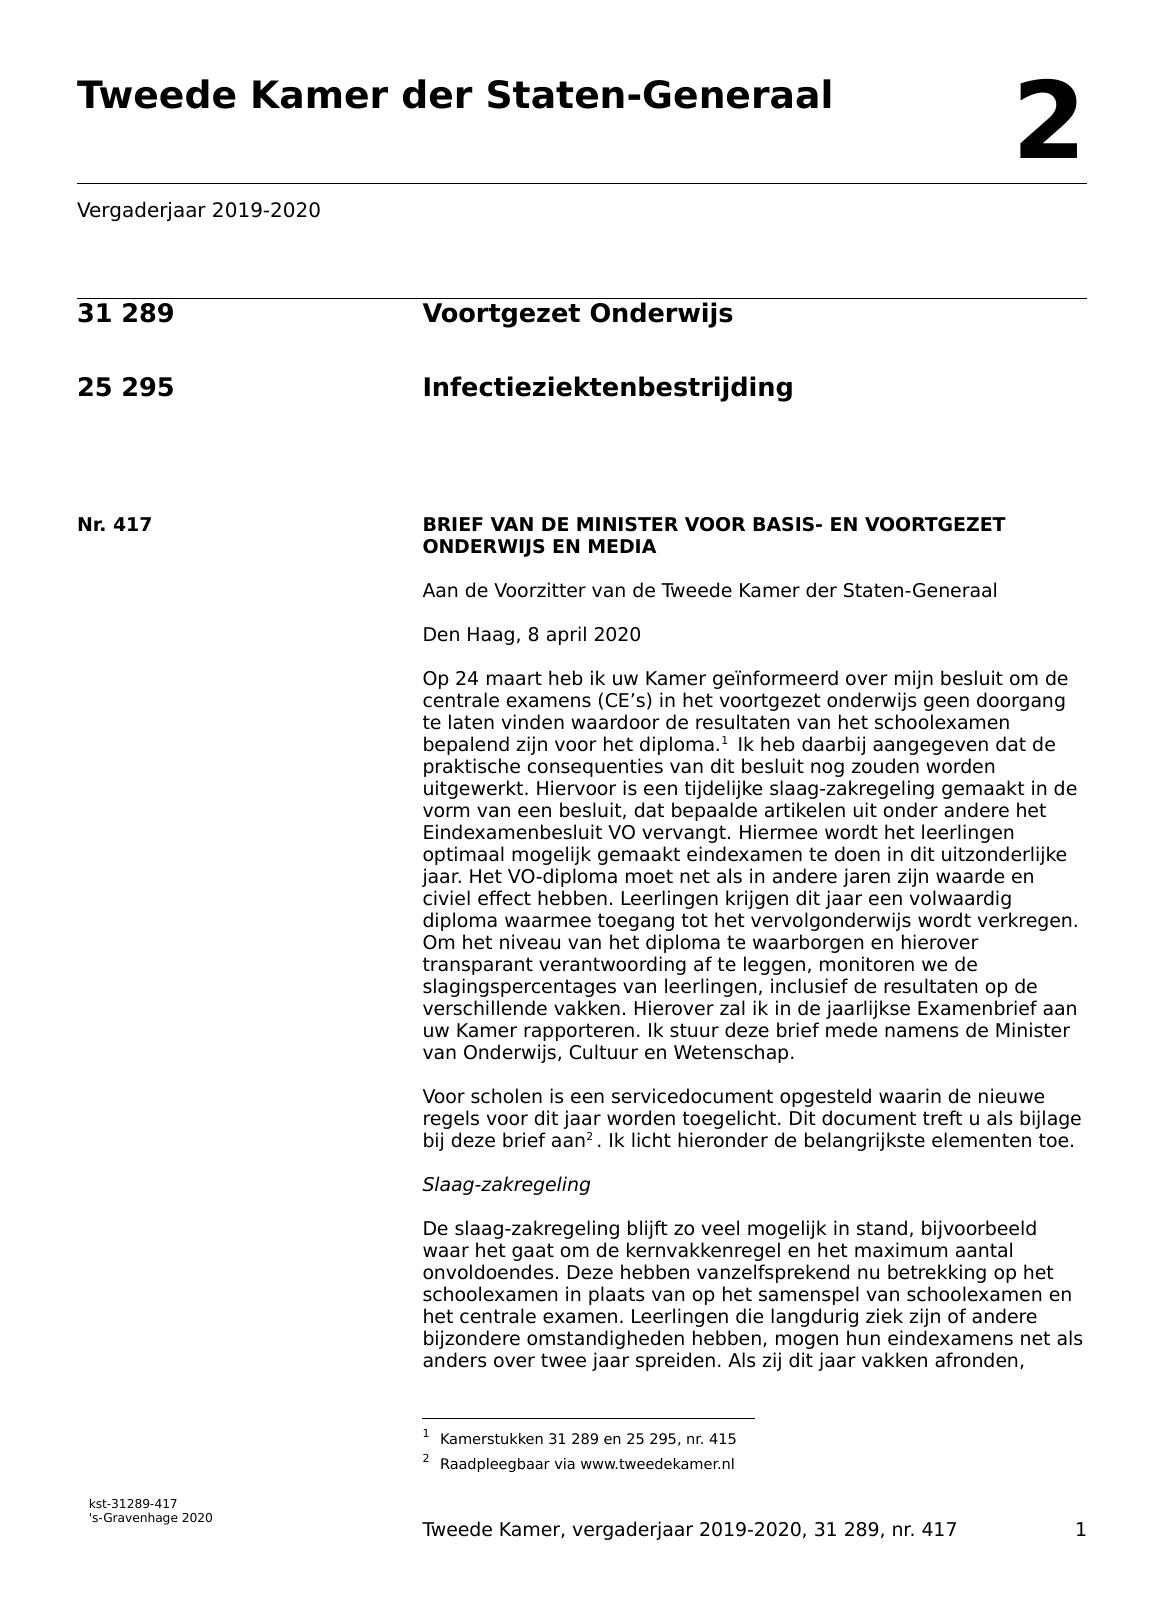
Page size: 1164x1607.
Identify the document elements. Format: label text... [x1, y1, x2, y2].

text Raadpleegbaar via www.tweedekamer.nl [422, 1452, 1087, 1474]
subtitle Nr. 417 BRIEF VAN DE MINISTER VOOR BASIS- EN VOORTGEZET ONDERWIJS EN MEDIA [77, 514, 1087, 558]
text Aan de Voorzitter van de Tweede Kamer der Staten-Generaal [422, 580, 1087, 602]
table_cell Vergaderjaar 2019-2020 [77, 184, 1087, 298]
text Kamerstukken 31 289 en 25 295, nr. 415 [422, 1427, 1087, 1449]
text De slaag-zakregeling blijft zo veel mogelijk in stand, bijvoorbeeld waar het gaat om de kernvakkenregel en het maximum aantal onvoldoendes. Deze hebben vanzelfsprekend nu betrekking op het schoolexamen in plaats van op het samenspel van schoolexamen en het centrale examen. Leerlingen die langdurig ziek zijn of andere bijzondere omstandigheden hebben, mogen hun eindexamens net als anders over twee jaar spreiden. Als zij dit jaar vakken afronden, [422, 1218, 1087, 1372]
text kst-31289-417 [88, 1497, 323, 1511]
table_header 2 [886, 59, 1087, 183]
text 's-Gravenhage 2020 [88, 1511, 323, 1525]
subtitle 31 289 Voortgezet Onderwijs [77, 299, 1087, 329]
table_header Tweede Kamer der Staten-Generaal [77, 59, 886, 183]
text Voor scholen is een servicedocument opgesteld waarin de nieuwe regels voor dit jaar worden toegelicht. Dit document treft u als bijlage bij deze brief aan. Ik licht hieronder de belangrijkste elementen toe. [422, 1086, 1087, 1152]
subtitle 25 295 Infectieziektenbestrijding [77, 373, 1087, 403]
subtitle Slaag-zakregeling [422, 1174, 1087, 1196]
text Den Haag, 8 april 2020 [422, 624, 1087, 646]
text Op 24 maart heb ik uw Kamer geïnformeerd over mijn besluit om de centrale examens (CE’s) in het voortgezet onderwijs geen doorgang te laten vinden waardoor de resultaten van het schoolexamen bepalend zijn voor het diploma. Ik heb daarbij aangegeven dat de praktische consequenties van dit besluit nog zouden worden uitgewerkt. Hiervoor is een tijdelijke slaag-zakregeling gemaakt in de vorm van een besluit, dat bepaalde artikelen uit onder andere het Eindexamenbesluit VO vervangt. Hiermee wordt het leerlingen optimaal mogelijk gemaakt eindexamen te doen in dit uitzonderlijke jaar. Het VO-diploma moet net als in andere jaren zijn waarde en civiel effect hebben. Leerlingen krijgen dit jaar een volwaardig diploma waarmee toegang tot het vervolgonderwijs wordt verkregen. Om het niveau van het diploma te waarborgen en hierover transparant verantwoording af te leggen, monitoren we de slagingspercentages van leerlingen, inclusief de resultaten op de verschillende vakken. Hierover zal ik in de jaarlijkse Examenbrief aan uw Kamer rapporteren. Ik stuur deze brief mede namens de Minister van Onderwijs, Cultuur en Wetenschap. [422, 668, 1087, 1064]
